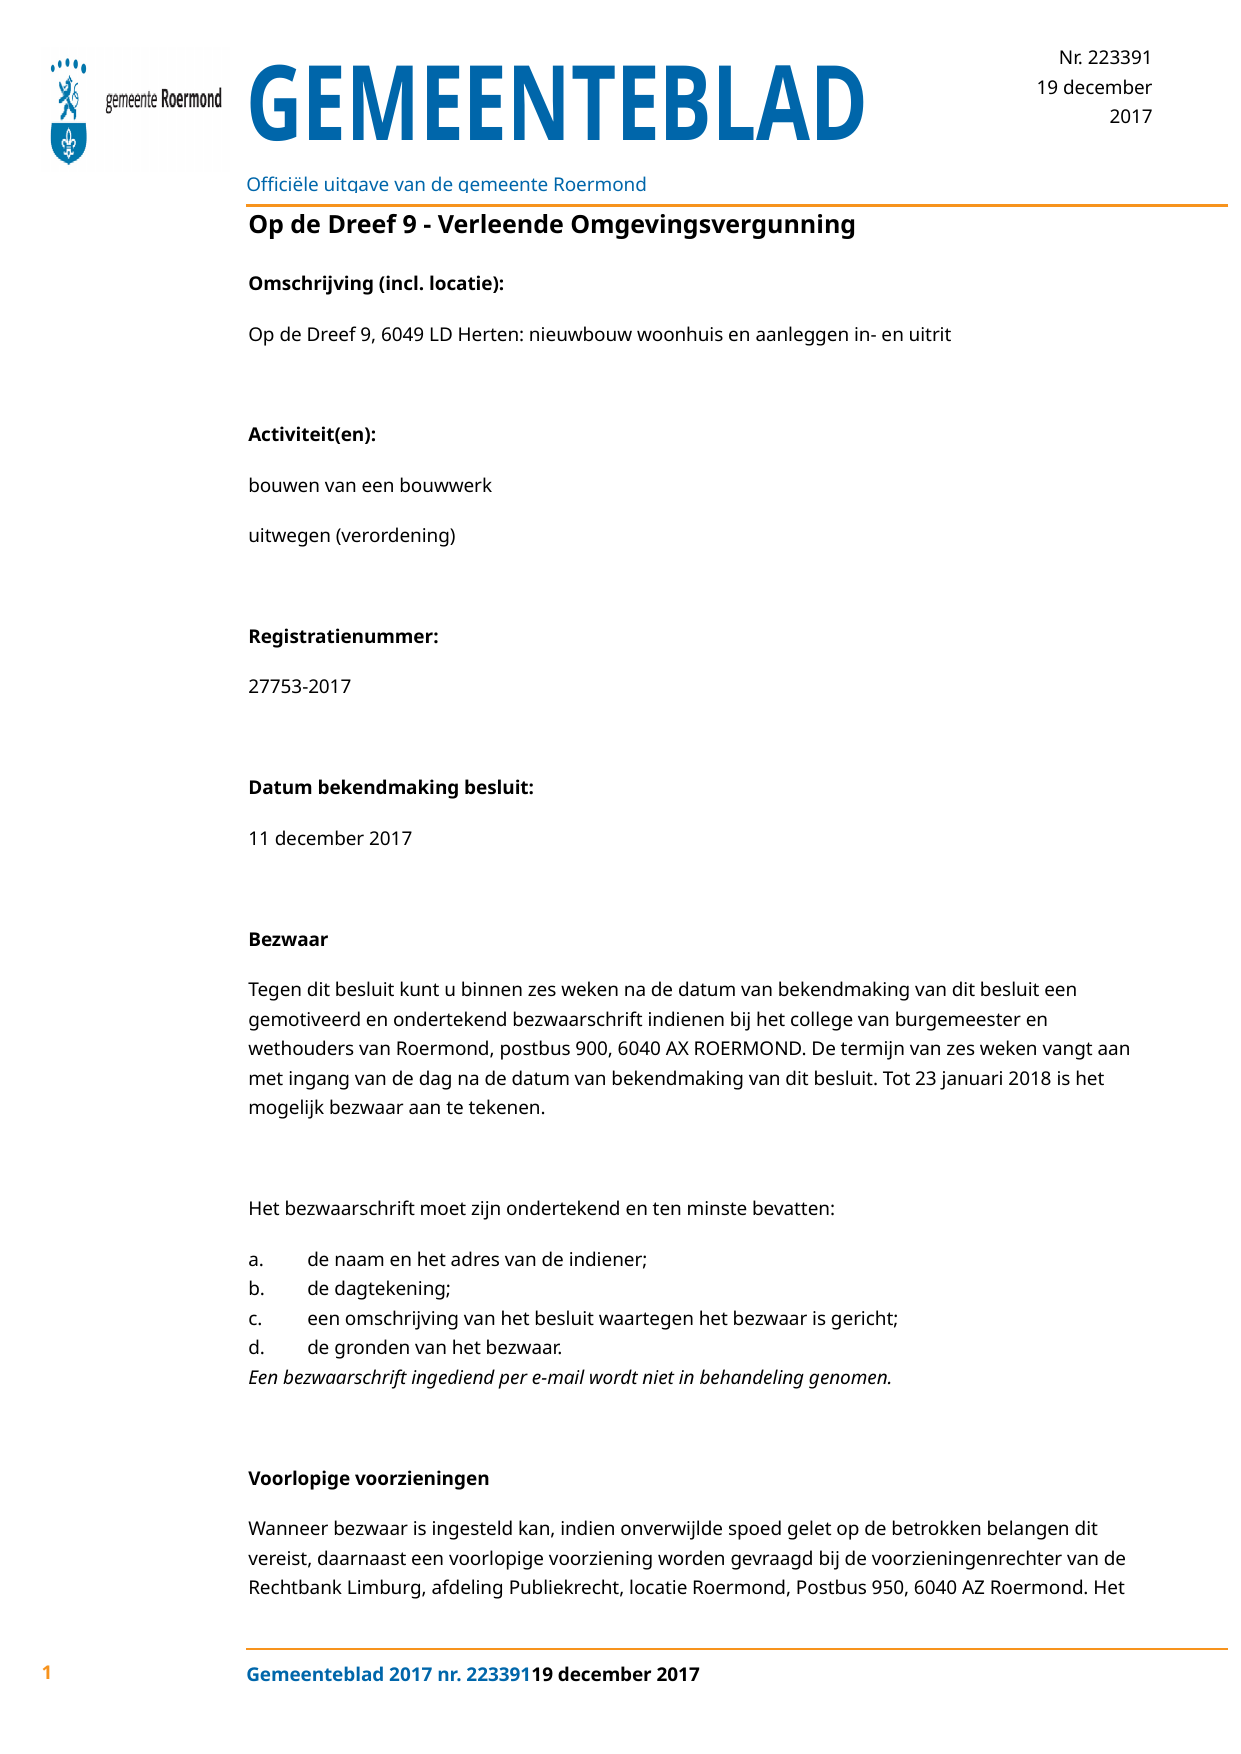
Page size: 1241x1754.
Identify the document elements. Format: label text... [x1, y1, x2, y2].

text Op de Dreef 9, 6049 LD Herten: nieuwbouw woonhuis en aanleggen in- en uitrit [248, 321, 1152, 346]
text Voorlopige voorzieningen [248, 1465, 1152, 1491]
text Een bezwaarschrift ingediend per e-mail wordt niet in behandeling genomen. [248, 1364, 1152, 1390]
list een omschrijving van het besluit waartegen het bezwaar is gericht; [248, 1305, 1152, 1331]
text Wanneer bezwaar is ingesteld kan, indien onverwijlde spoed gelet op de betrokken belangen dit vereist, daarnaast een voorlopige voorziening worden gevraagd bij de voorzieningenrechter van de Rechtbank Limburg, afdeling Publiekrecht, locatie Roermond, Postbus 950, 6040 AZ Roermond. Het [248, 1515, 1152, 1600]
text 11 december 2017 [248, 825, 1152, 851]
text bouwen van een bouwwerk [248, 472, 1152, 498]
text Het bezwaarschrift moet zijn ondertekend en ten minste bevatten: [248, 1195, 1152, 1221]
text Omschrijving (incl. locatie): [248, 270, 1152, 296]
text Registratienummer: [248, 623, 1152, 649]
text Bezwaar [248, 926, 1152, 951]
picture [41, 47, 231, 172]
list de gronden van het bezwaar. [248, 1334, 1152, 1360]
text Datum bekendmaking besluit: [248, 774, 1152, 800]
text uitwegen (verordening) [248, 522, 1152, 548]
text 27753-2017 [248, 674, 1152, 699]
text Activiteit(en): [248, 422, 1152, 447]
text Tegen dit besluit kunt u binnen zes weken na de datum van bekendmaking van dit besluit een gemotiveerd en ondertekend bezwaarschrift indienen bij het college van burgemeester en wethouders van Roermond, postbus 900, 6040 AX ROERMOND. De termijn van zes weken vangt aan met ingang van de dag na de datum van bekendmaking van dit besluit. Tot 23 januari 2018 is het mogelijk bezwaar aan te tekenen. [248, 976, 1152, 1120]
text Op de Dreef 9 - Verleende Omgevingsvergunning [248, 207, 1152, 241]
list de naam en het adres van de indiener; [248, 1246, 1152, 1271]
list de dagtekening; [248, 1275, 1152, 1301]
